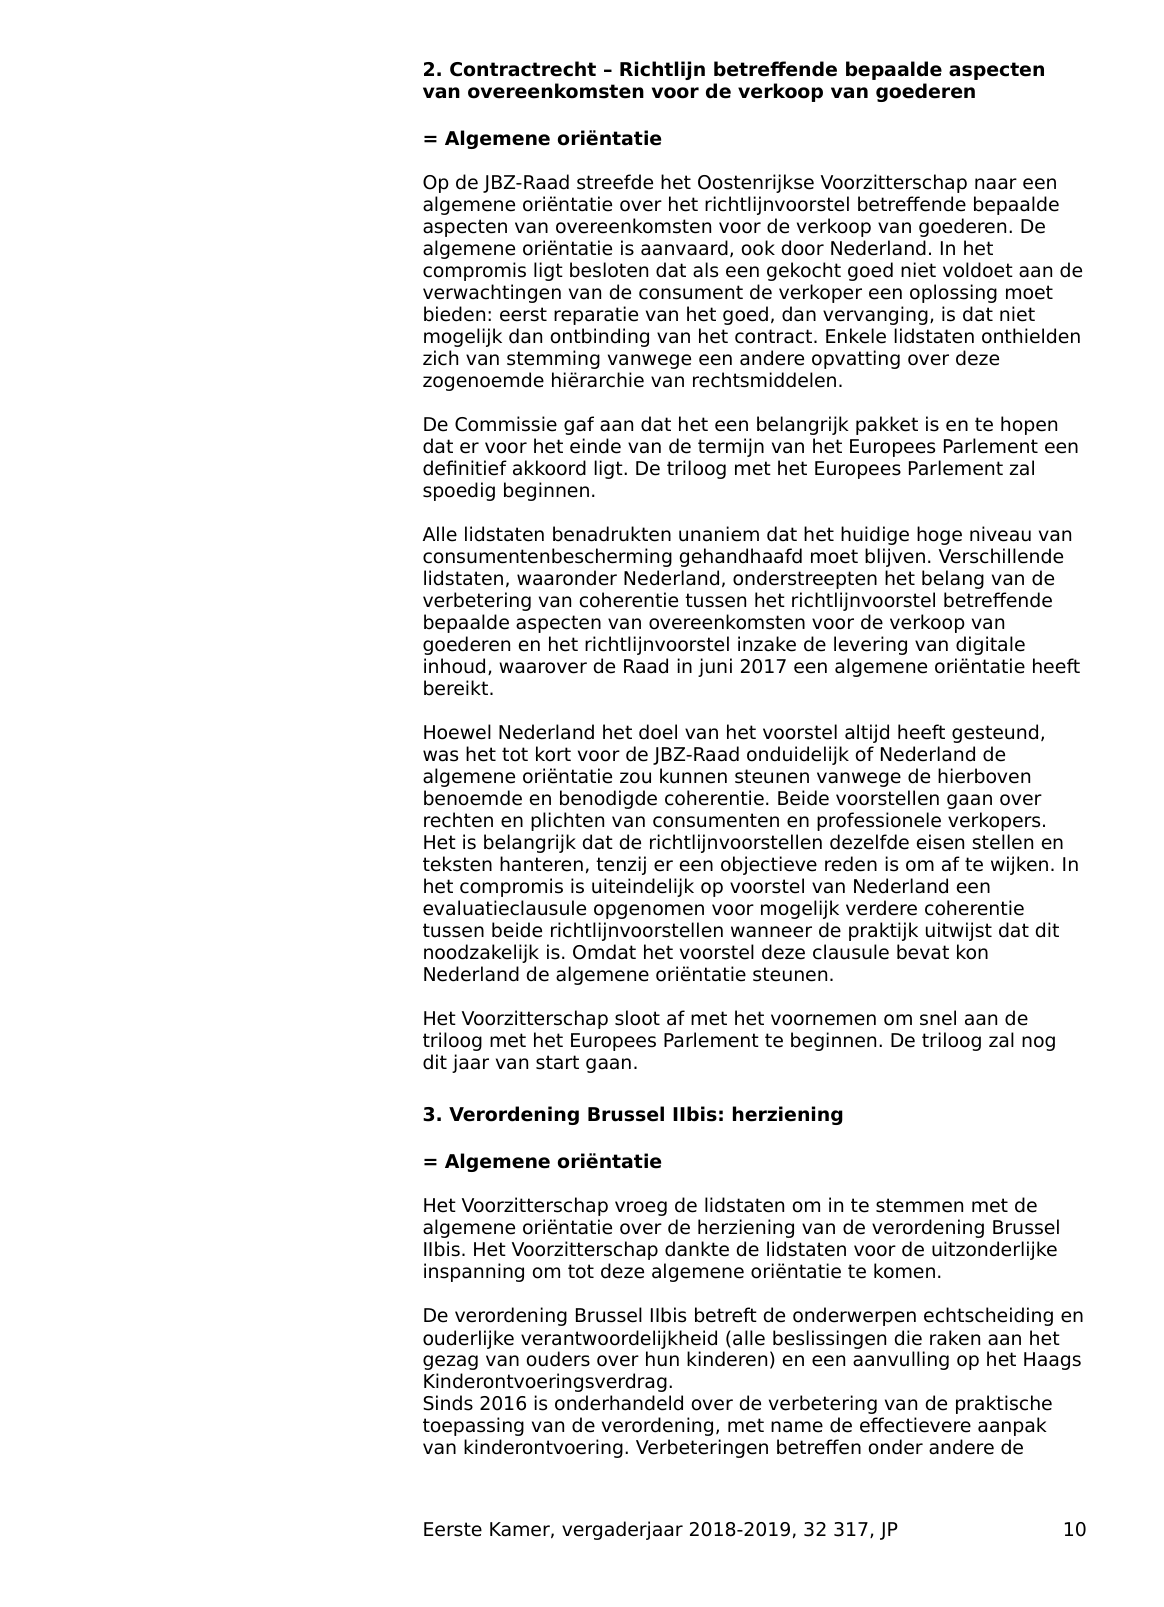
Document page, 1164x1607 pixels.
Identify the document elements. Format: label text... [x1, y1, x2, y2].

text = Algemene oriëntatie [422, 128, 1087, 150]
subtitle 3. Verordening Brussel IIbis: herziening [422, 1104, 1087, 1126]
text Het Voorzitterschap vroeg de lidstaten om in te stemmen met de algemene oriëntatie over de herziening van de verordening Brussel IIbis. Het Voorzitterschap dankte de lidstaten voor de uitzonderlijke inspanning om tot deze algemene oriëntatie te komen. [422, 1195, 1087, 1283]
text = Algemene oriëntatie [422, 1151, 1087, 1173]
subtitle 2. Contractrecht – Richtlijn betreffende bepaalde aspecten van overeenkomsten voor de verkoop van goederen [422, 59, 1087, 103]
text De verordening Brussel IIbis betreft de onderwerpen echtscheiding en ouderlijke verantwoordelijkheid (alle beslissingen die raken aan het gezag van ouders over hun kinderen) en een aanvulling op het Haags Kinderontvoeringsverdrag. [422, 1305, 1087, 1393]
text Hoewel Nederland het doel van het voorstel altijd heeft gesteund, was het tot kort voor de JBZ-Raad onduidelijk of Nederland de algemene oriëntatie zou kunnen steunen vanwege de hierboven benoemde en benodigde coherentie. Beide voorstellen gaan over rechten en plichten van consumenten en professionele verkopers. Het is belangrijk dat de richtlijnvoorstellen dezelfde eisen stellen en teksten hanteren, tenzij er een objectieve reden is om af te wijken. In het compromis is uiteindelijk op voorstel van Nederland een evaluatieclausule opgenomen voor mogelijk verdere coherentie tussen beide richtlijnvoorstellen wanneer de praktijk uitwijst dat dit noodzakelijk is. Omdat het voorstel deze clausule bevat kon Nederland de algemene oriëntatie steunen. [422, 722, 1087, 986]
text Het Voorzitterschap sloot af met het voornemen om snel aan de triloog met het Europees Parlement te beginnen. De triloog zal nog dit jaar van start gaan. [422, 1008, 1087, 1074]
text Alle lidstaten benadrukten unaniem dat het huidige hoge niveau van consumentenbescherming gehandhaafd moet blijven. Verschillende lidstaten, waaronder Nederland, onderstreepten het belang van de verbetering van coherentie tussen het richtlijnvoorstel betreffende bepaalde aspecten van overeenkomsten voor de verkoop van goederen en het richtlijnvoorstel inzake de levering van digitale inhoud, waarover de Raad in juni 2017 een algemene oriëntatie heeft bereikt. [422, 524, 1087, 700]
text De Commissie gaf aan dat het een belangrijk pakket is en te hopen dat er voor het einde van de termijn van het Europees Parlement een definitief akkoord ligt. De triloog met het Europees Parlement zal spoedig beginnen. [422, 414, 1087, 502]
text Sinds 2016 is onderhandeld over de verbetering van de praktische toepassing van de verordening, met name de effectievere aanpak van kinderontvoering. Verbeteringen betreffen onder andere de [422, 1393, 1087, 1459]
text Op de JBZ-Raad streefde het Oostenrijkse Voorzitterschap naar een algemene oriëntatie over het richtlijnvoorstel betreffende bepaalde aspecten van overeenkomsten voor de verkoop van goederen. De algemene oriëntatie is aanvaard, ook door Nederland. In het compromis ligt besloten dat als een gekocht goed niet voldoet aan de verwachtingen van de consument de verkoper een oplossing moet bieden: eerst reparatie van het goed, dan vervanging, is dat niet mogelijk dan ontbinding van het contract. Enkele lidstaten onthielden zich van stemming vanwege een andere opvatting over deze zogenoemde hiërarchie van rechtsmiddelen. [422, 172, 1087, 392]
